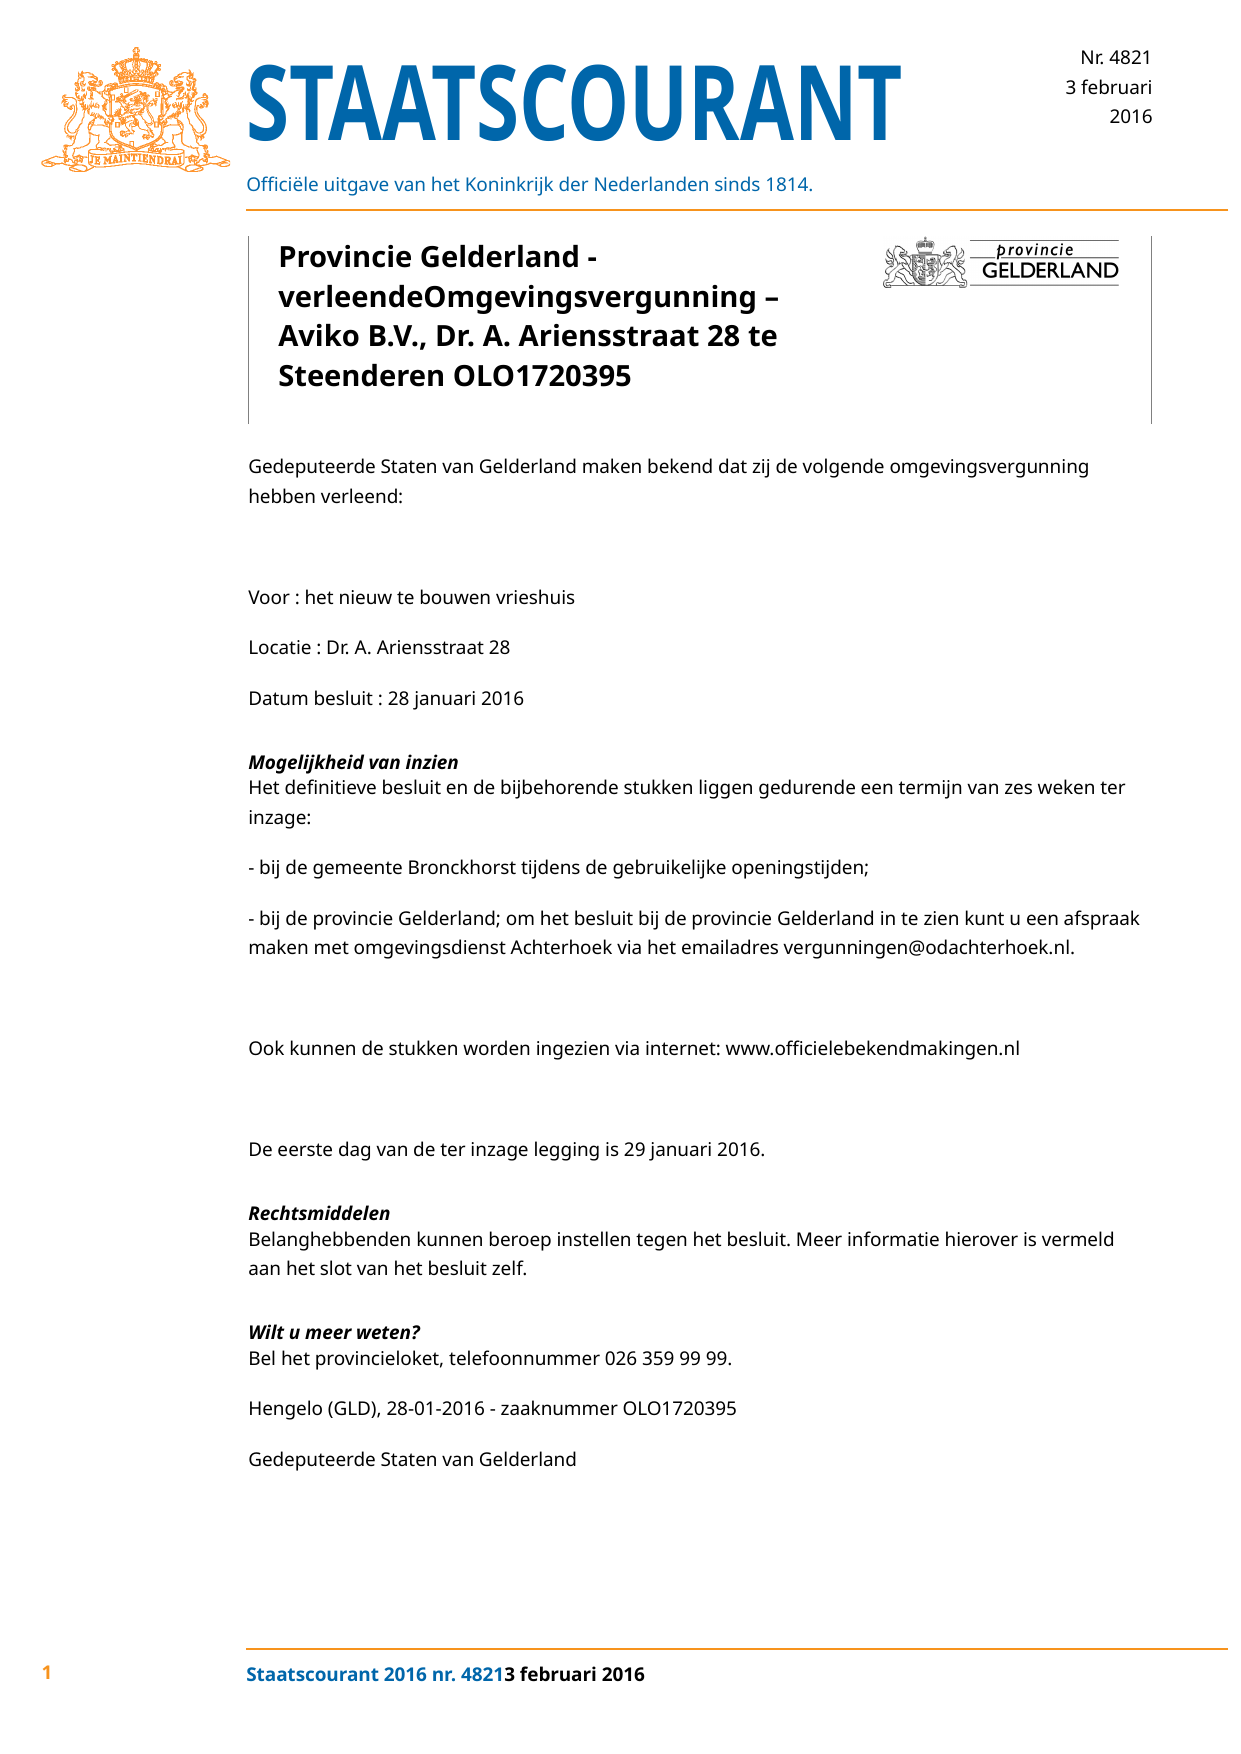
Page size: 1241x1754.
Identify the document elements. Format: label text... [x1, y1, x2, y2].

text Ook kunnen de stukken worden ingezien via internet: www.officielebekendmakingen.nl [248, 1035, 1152, 1061]
text De eerste dag van de ter inzage legging is 29 januari 2016. [248, 1136, 1152, 1162]
text - bij de provincie Gelderland; om het besluit bij de provincie Gelderland in te zien kunt u een afspraak maken met omgevingsdienst Achterhoek via het emailadres vergunningen@odachterhoek.nl. [248, 905, 1152, 960]
text Locatie : Dr. A. Ariensstraat 28 [248, 634, 1152, 660]
text Mogelijkheid van inzien [248, 749, 1152, 774]
text Rechtsmiddelen [248, 1200, 1152, 1226]
text Het definitieve besluit en de bijbehorende stukken liggen gedurende een termijn van zes weken ter inzage: [248, 774, 1152, 830]
text Bel het provincieloket, telefoonnummer 026 359 99 99. [248, 1345, 1152, 1371]
table_header [850, 236, 1151, 424]
text Wilt u meer weten? [248, 1319, 1152, 1345]
text Hengelo (GLD), 28-01-2016 - zaaknummer OLO1720395 [248, 1396, 1152, 1421]
table_header Provincie Gelderland - verleendeOmgevingsvergunning –Aviko B.V., Dr. A. Ariensstraat 28 te Steenderen OLO1720395 [249, 236, 850, 424]
text - bij de gemeente Bronckhorst tijdens de gebruikelijke openingstijden; [248, 854, 1152, 880]
text Datum besluit : 28 januari 2016 [248, 685, 1152, 711]
text Voor : het nieuw te bouwen vrieshuis [248, 584, 1152, 610]
picture [882, 236, 1119, 290]
picture [41, 47, 231, 172]
text Gedeputeerde Staten van Gelderland [248, 1446, 1152, 1472]
text Belanghebbenden kunnen beroep instellen tegen het besluit. Meer informatie hierover is vermeld aan het slot van het besluit zelf. [248, 1226, 1152, 1281]
text Gedeputeerde Staten van Gelderland maken bekend dat zij de volgende omgevingsvergunning hebben verleend: [248, 454, 1152, 509]
